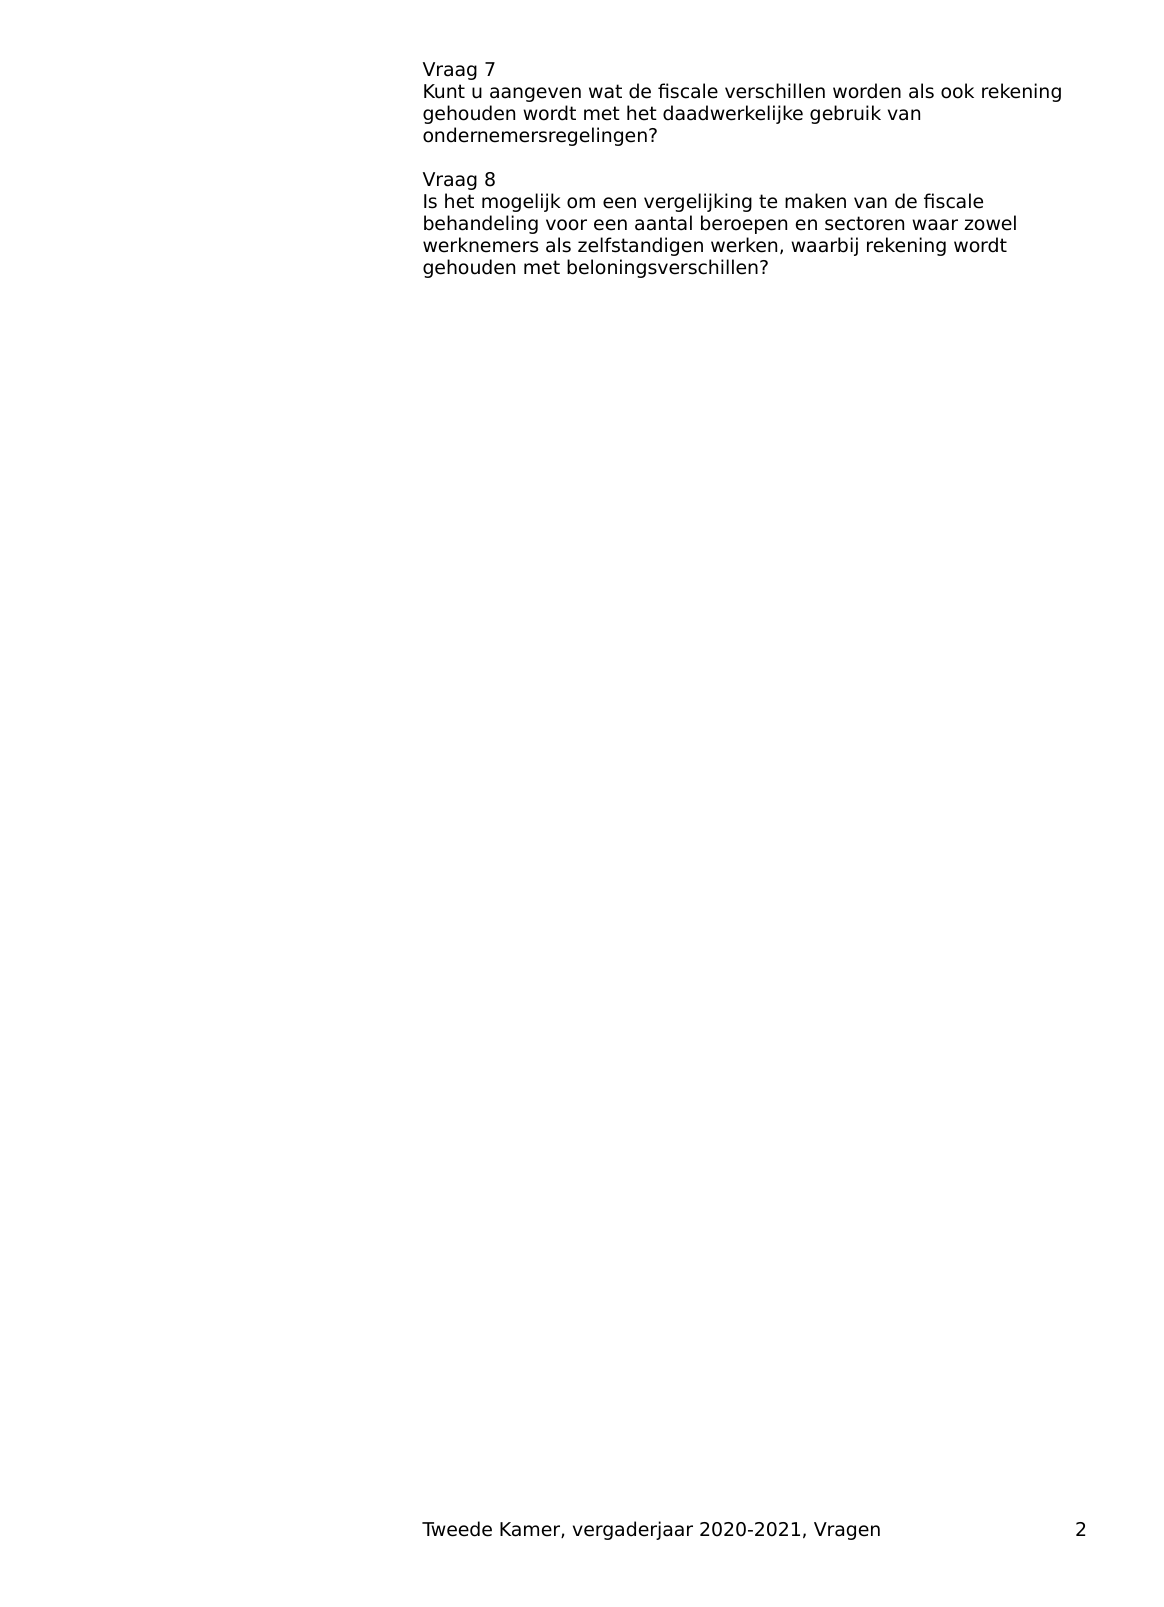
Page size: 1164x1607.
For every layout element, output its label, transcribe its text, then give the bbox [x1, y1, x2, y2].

text Is het mogelijk om een vergelijking te maken van de fiscale behandeling voor een aantal beroepen en sectoren waar zowel werknemers als zelfstandigen werken, waarbij rekening wordt gehouden met beloningsverschillen? [422, 191, 1087, 279]
text Vraag 8 [422, 169, 1087, 191]
text Kunt u aangeven wat de fiscale verschillen worden als ook rekening gehouden wordt met het daadwerkelijke gebruik van ondernemersregelingen? [422, 81, 1087, 147]
text Vraag 7 [422, 59, 1087, 81]
